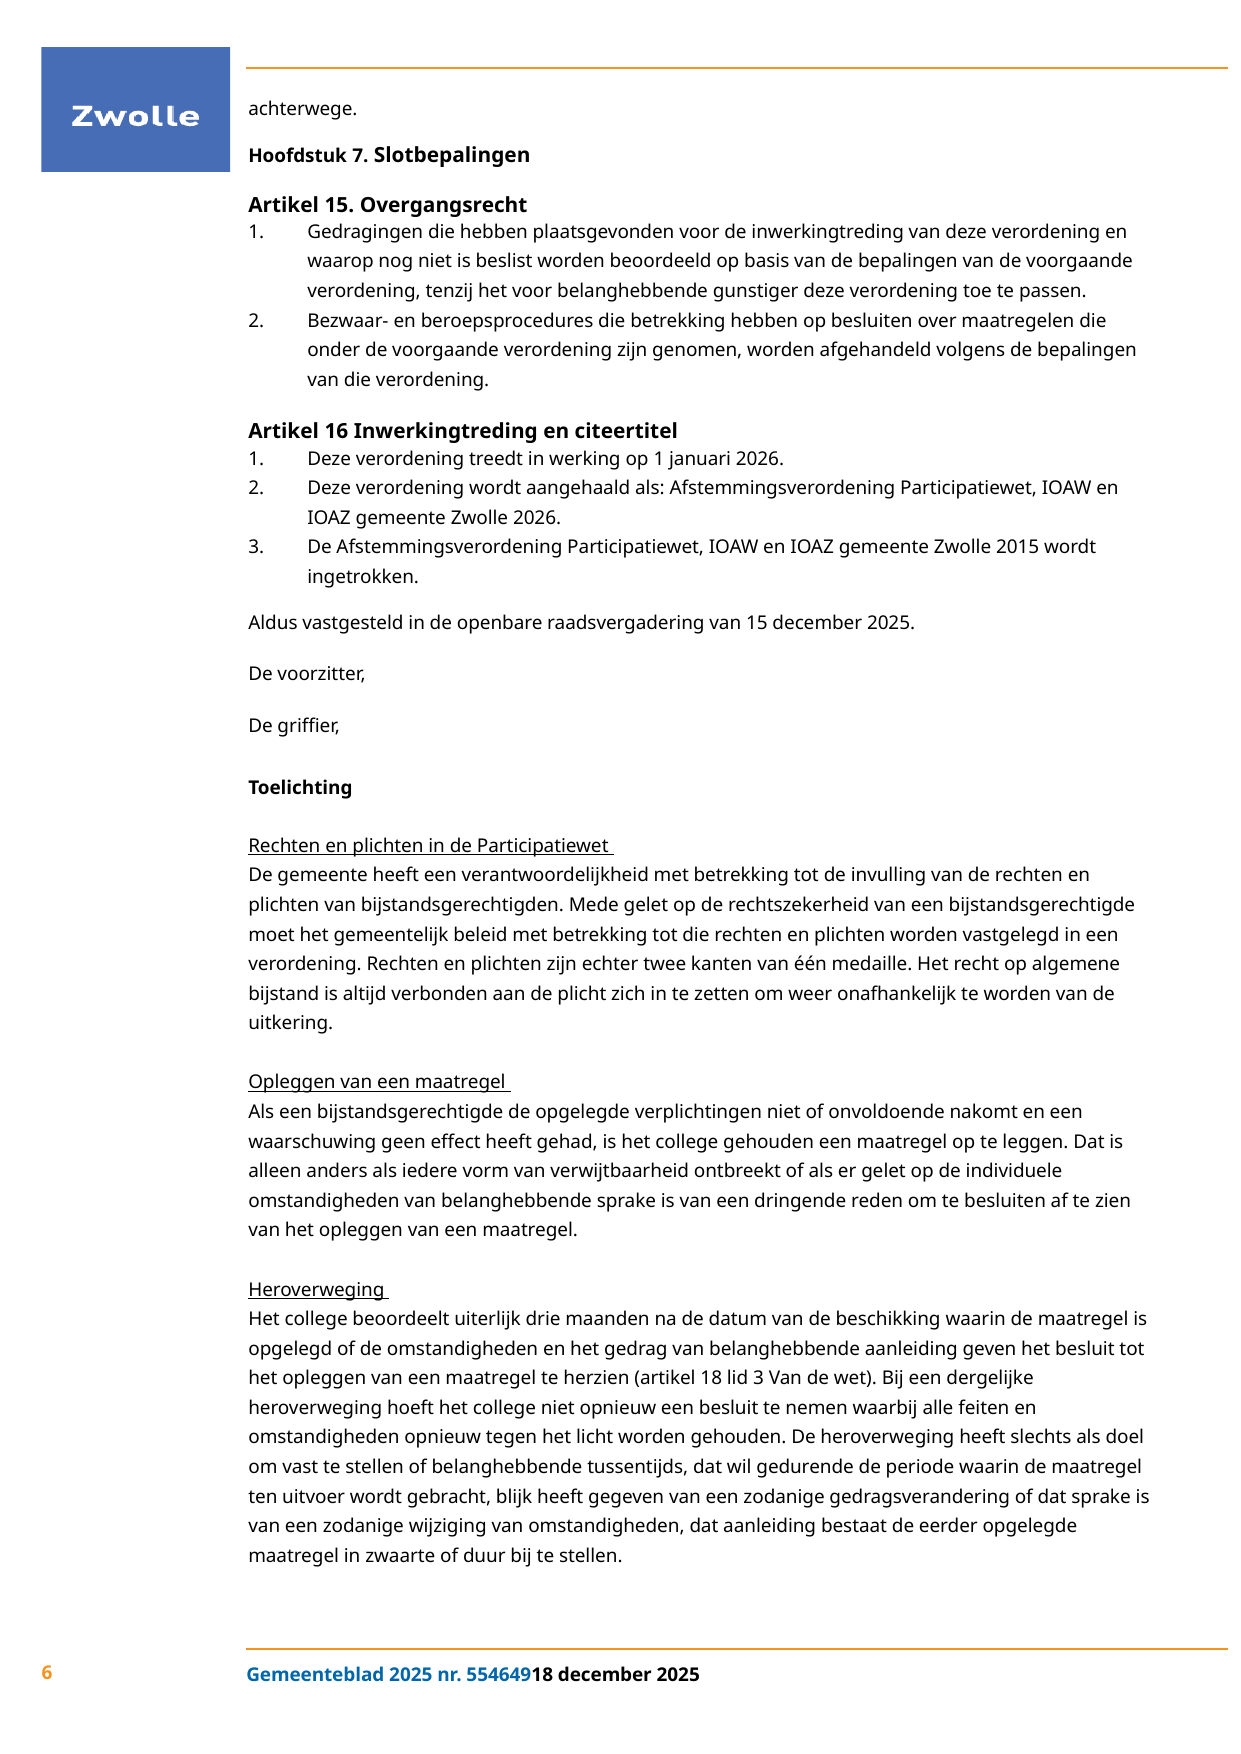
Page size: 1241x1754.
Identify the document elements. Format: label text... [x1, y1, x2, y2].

list Deze verordening treedt in werking op 1 januari 2026. [248, 445, 1152, 471]
list Deze verordening wordt aangehaald als: Afstemmingsverordening Participatiewet, IOAW en IOAZ gemeente Zwolle 2026. [248, 474, 1152, 530]
text Opleggen van een maatregel [248, 1069, 1152, 1094]
text De griffier, [248, 712, 1152, 737]
text De voorzitter, [248, 660, 1152, 686]
text Artikel 16 Inwerkingtreding en citeertitel [248, 416, 1152, 445]
text Toelichting [248, 763, 1152, 803]
list Gedragingen die hebben plaatsgevonden voor de inwerkingtreding van deze verordening en waarop nog niet is beslist worden beoordeeld op basis van de bepalingen van de voorgaande verordening, tenzij het voor belanghebbende gunstiger deze verordening toe te passen. [248, 218, 1152, 303]
text Artikel 15. Overgangsrecht [248, 190, 1152, 218]
text Heroverweging [248, 1276, 1152, 1302]
text Rechten en plichten in de Participatiewet [248, 832, 1152, 858]
list De Afstemmingsverordening Participatiewet, IOAW en IOAZ gemeente Zwolle 2015 wordt ingetrokken. [248, 534, 1152, 589]
picture [41, 47, 231, 172]
text Aldus vastgesteld in de openbare raadsvergadering van 15 december 2025. [248, 609, 1152, 634]
list Bezwaar- en beroepsprocedures die betrekking hebben op besluiten over maatregelen die onder de voorgaande verordening zijn genomen, worden afgehandeld volgens de bepalingen van die verordening. [248, 307, 1152, 392]
text Hoofdstuk 7. Slotbepalingen [248, 140, 1152, 169]
text De gemeente heeft een verantwoordelijkheid met betrekking tot de invulling van de rechten en plichten van bijstandsgerechtigden. Mede gelet op de rechtszekerheid van een bijstandsgerechtigde moet het gemeentelijk beleid met betrekking tot die rechten en plichten worden vastgelegd in een verordening. Rechten en plichten zijn echter twee kanten van één medaille. Het recht op algemene bijstand is altijd verbonden aan de plicht zich in te zetten om weer onafhankelijk te worden van de uitkering. [248, 862, 1152, 1035]
text achterwege. [248, 95, 1152, 121]
text Als een bijstandsgerechtigde de opgelegde verplichtingen niet of onvoldoende nakomt en een waarschuwing geen effect heeft gehad, is het college gehouden een maatregel op te leggen. Dat is alleen anders als iedere vorm van verwijtbaarheid ontbreekt of als er gelet op de individuele omstandigheden van belanghebbende sprake is van een dringende reden om te besluiten af te zien van het opleggen van een maatregel. [248, 1098, 1152, 1242]
text Het college beoordeelt uiterlijk drie maanden na de datum van de beschikking waarin de maatregel is opgelegd of de omstandigheden en het gedrag van belanghebbende aanleiding geven het besluit tot het opleggen van een maatregel te herzien (artikel 18 lid 3 Van de wet). Bij een dergelijke heroverweging hoeft het college niet opnieuw een besluit te nemen waarbij alle feiten en omstandigheden opnieuw tegen het licht worden gehouden. De heroverweging heeft slechts als doel om vast te stellen of belanghebbende tussentijds, dat wil gedurende de periode waarin de maatregel ten uitvoer wordt gebracht, blijk heeft gegeven van een zodanige gedragsverandering of dat sprake is van een zodanige wijziging van omstandigheden, dat aanleiding bestaat de eerder opgelegde maatregel in zwaarte of duur bij te stellen. [248, 1305, 1152, 1568]
